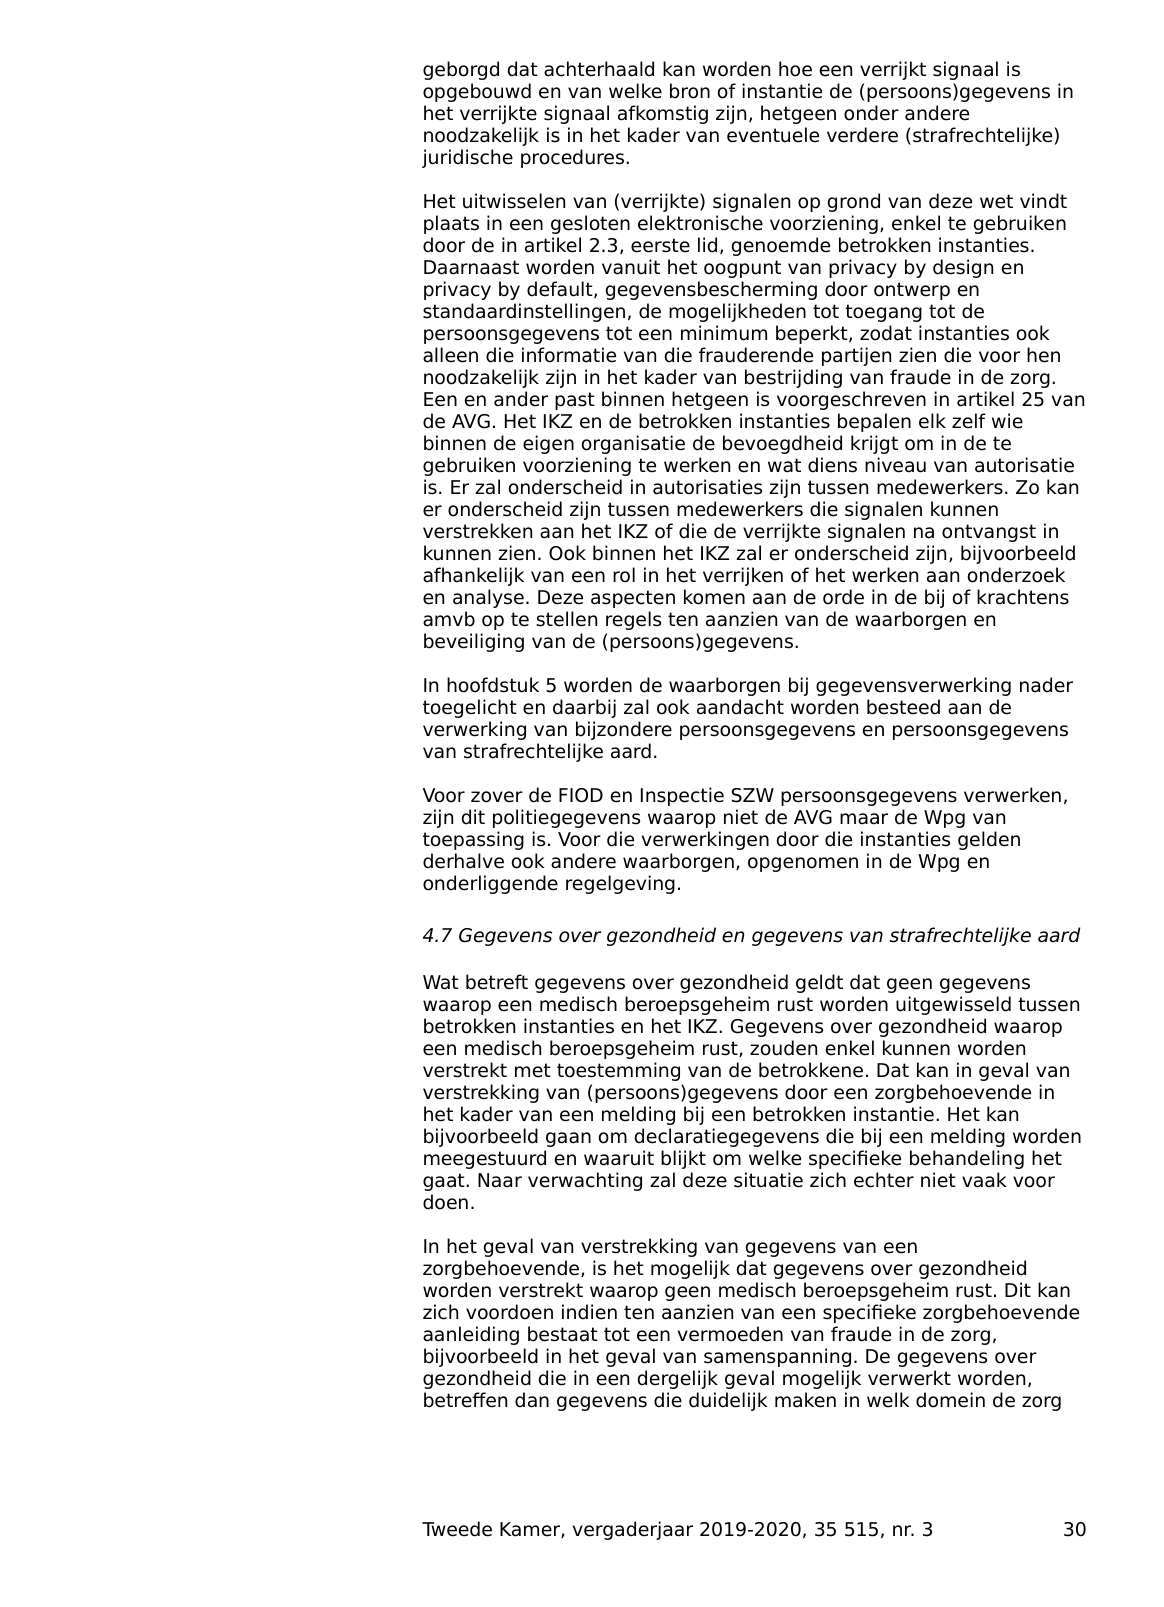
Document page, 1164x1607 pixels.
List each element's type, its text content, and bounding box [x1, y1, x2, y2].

text Voor zover de FIOD en Inspectie SZW persoonsgegevens verwerken, zijn dit politiegegevens waarop niet de AVG maar de Wpg van toepassing is. Voor die verwerkingen door die instanties gelden derhalve ook andere waarborgen, opgenomen in de Wpg en onderliggende regelgeving. [422, 785, 1087, 895]
subtitle 4.7 Gegevens over gezondheid en gegevens van strafrechtelijke aard [422, 925, 1087, 947]
text geborgd dat achterhaald kan worden hoe een verrijkt signaal is opgebouwd en van welke bron of instantie de (persoons)gegevens in het verrijkte signaal afkomstig zijn, hetgeen onder andere noodzakelijk is in het kader van eventuele verdere (strafrechtelijke) juridische procedures. [422, 59, 1087, 169]
text Wat betreft gegevens over gezondheid geldt dat geen gegevens waarop een medisch beroepsgeheim rust worden uitgewisseld tussen betrokken instanties en het IKZ. Gegevens over gezondheid waarop een medisch beroepsgeheim rust, zouden enkel kunnen worden verstrekt met toestemming van de betrokkene. Dat kan in geval van verstrekking van (persoons)gegevens door een zorgbehoevende in het kader van een melding bij een betrokken instantie. Het kan bijvoorbeeld gaan om declaratiegegevens die bij een melding worden meegestuurd en waaruit blijkt om welke specifieke behandeling het gaat. Naar verwachting zal deze situatie zich echter niet vaak voor doen. [422, 972, 1087, 1214]
text In hoofdstuk 5 worden de waarborgen bij gegevensverwerking nader toegelicht en daarbij zal ook aandacht worden besteed aan de verwerking van bijzondere persoonsgegevens en persoonsgegevens van strafrechtelijke aard. [422, 675, 1087, 763]
text Het uitwisselen van (verrijkte) signalen op grond van deze wet vindt plaats in een gesloten elektronische voorziening, enkel te gebruiken door de in artikel 2.3, eerste lid, genoemde betrokken instanties. Daarnaast worden vanuit het oogpunt van privacy by design en privacy by default, gegevensbescherming door ontwerp en standaardinstellingen, de mogelijkheden tot toegang tot de persoonsgegevens tot een minimum beperkt, zodat instanties ook alleen die informatie van die frauderende partijen zien die voor hen noodzakelijk zijn in het kader van bestrijding van fraude in de zorg. Een en ander past binnen hetgeen is voorgeschreven in artikel 25 van de AVG. Het IKZ en de betrokken instanties bepalen elk zelf wie binnen de eigen organisatie de bevoegdheid krijgt om in de te gebruiken voorziening te werken en wat diens niveau van autorisatie is. Er zal onderscheid in autorisaties zijn tussen medewerkers. Zo kan er onderscheid zijn tussen medewerkers die signalen kunnen verstrekken aan het IKZ of die de verrijkte signalen na ontvangst in kunnen zien. Ook binnen het IKZ zal er onderscheid zijn, bijvoorbeeld afhankelijk van een rol in het verrijken of het werken aan onderzoek en analyse. Deze aspecten komen aan de orde in de bij of krachtens amvb op te stellen regels ten aanzien van de waarborgen en beveiliging van de (persoons)gegevens. [422, 191, 1087, 653]
text In het geval van verstrekking van gegevens van een zorgbehoevende, is het mogelijk dat gegevens over gezondheid worden verstrekt waarop geen medisch beroepsgeheim rust. Dit kan zich voordoen indien ten aanzien van een specifieke zorgbehoevende aanleiding bestaat tot een vermoeden van fraude in de zorg, bijvoorbeeld in het geval van samenspanning. De gegevens over gezondheid die in een dergelijk geval mogelijk verwerkt worden, betreffen dan gegevens die duidelijk maken in welk domein de zorg [422, 1236, 1087, 1412]
